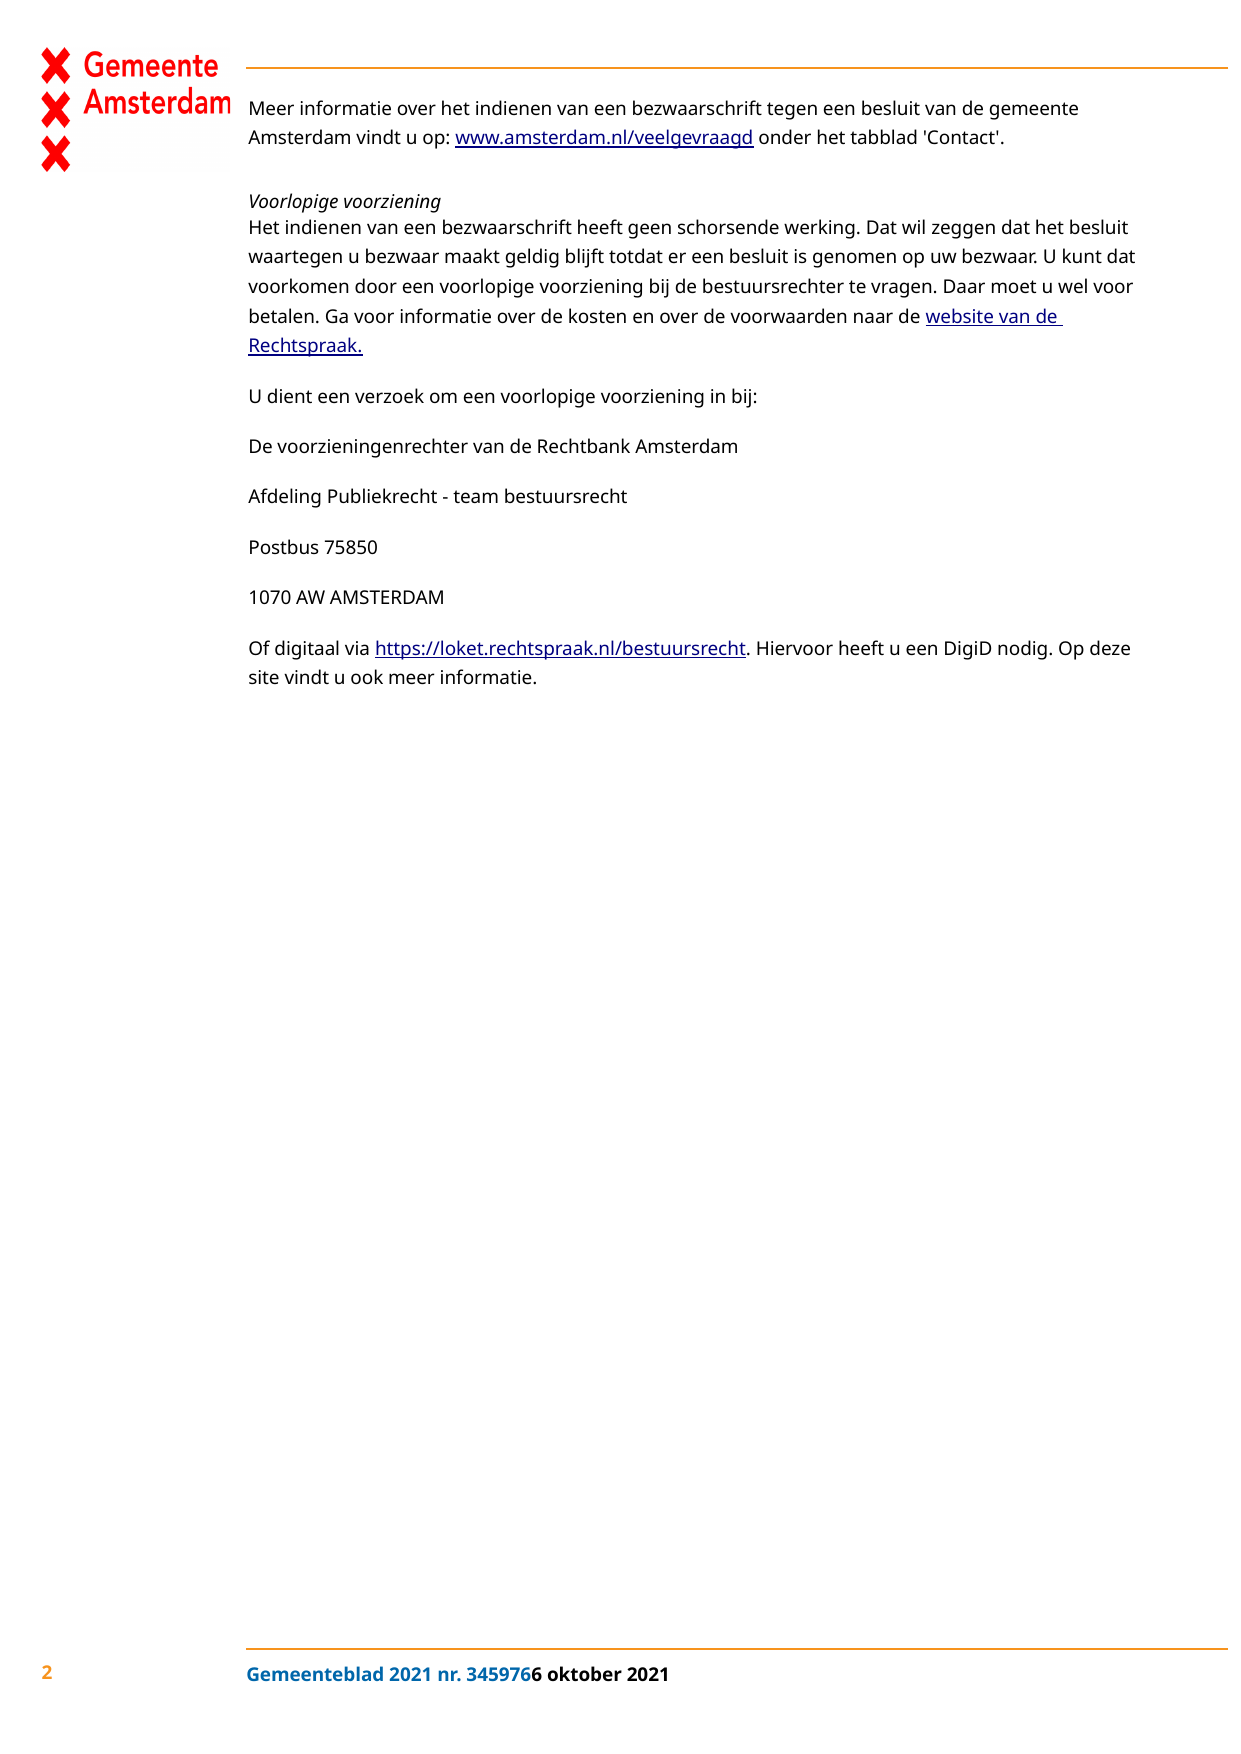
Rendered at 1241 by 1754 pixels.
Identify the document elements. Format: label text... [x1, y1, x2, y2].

picture [41, 47, 231, 172]
text Meer informatie over het indienen van een bezwaarschrift tegen een besluit van de gemeente Amsterdam vindt u op: www.amsterdam.nl/veelgevraagd onder het tabblad 'Contact'. [248, 95, 1152, 150]
text Voorlopige voorziening [248, 188, 1152, 214]
text 1070 AW AMSTERDAM [248, 584, 1152, 610]
text Of digitaal via https://loket.rechtspraak.nl/bestuursrecht. Hiervoor heeft u een DigiD nodig. Op deze site vindt u ook meer informatie. [248, 635, 1152, 690]
text Het indienen van een bezwaarschrift heeft geen schorsende werking. Dat wil zeggen dat het besluit waartegen u bezwaar maakt geldig blijft totdat er een besluit is genomen op uw bezwaar. U kunt dat voorkomen door een voorlopige voorziening bij de bestuursrechter te vragen. Daar moet u wel voor betalen. Ga voor informatie over de kosten en over de voorwaarden naar de website van de Rechtspraak. [248, 214, 1152, 358]
text De voorzieningenrechter van de Rechtbank Amsterdam [248, 433, 1152, 459]
text Postbus 75850 [248, 534, 1152, 560]
text Afdeling Publiekrecht - team bestuursrecht [248, 484, 1152, 509]
text U dient een verzoek om een voorlopige voorziening in bij: [248, 383, 1152, 408]
